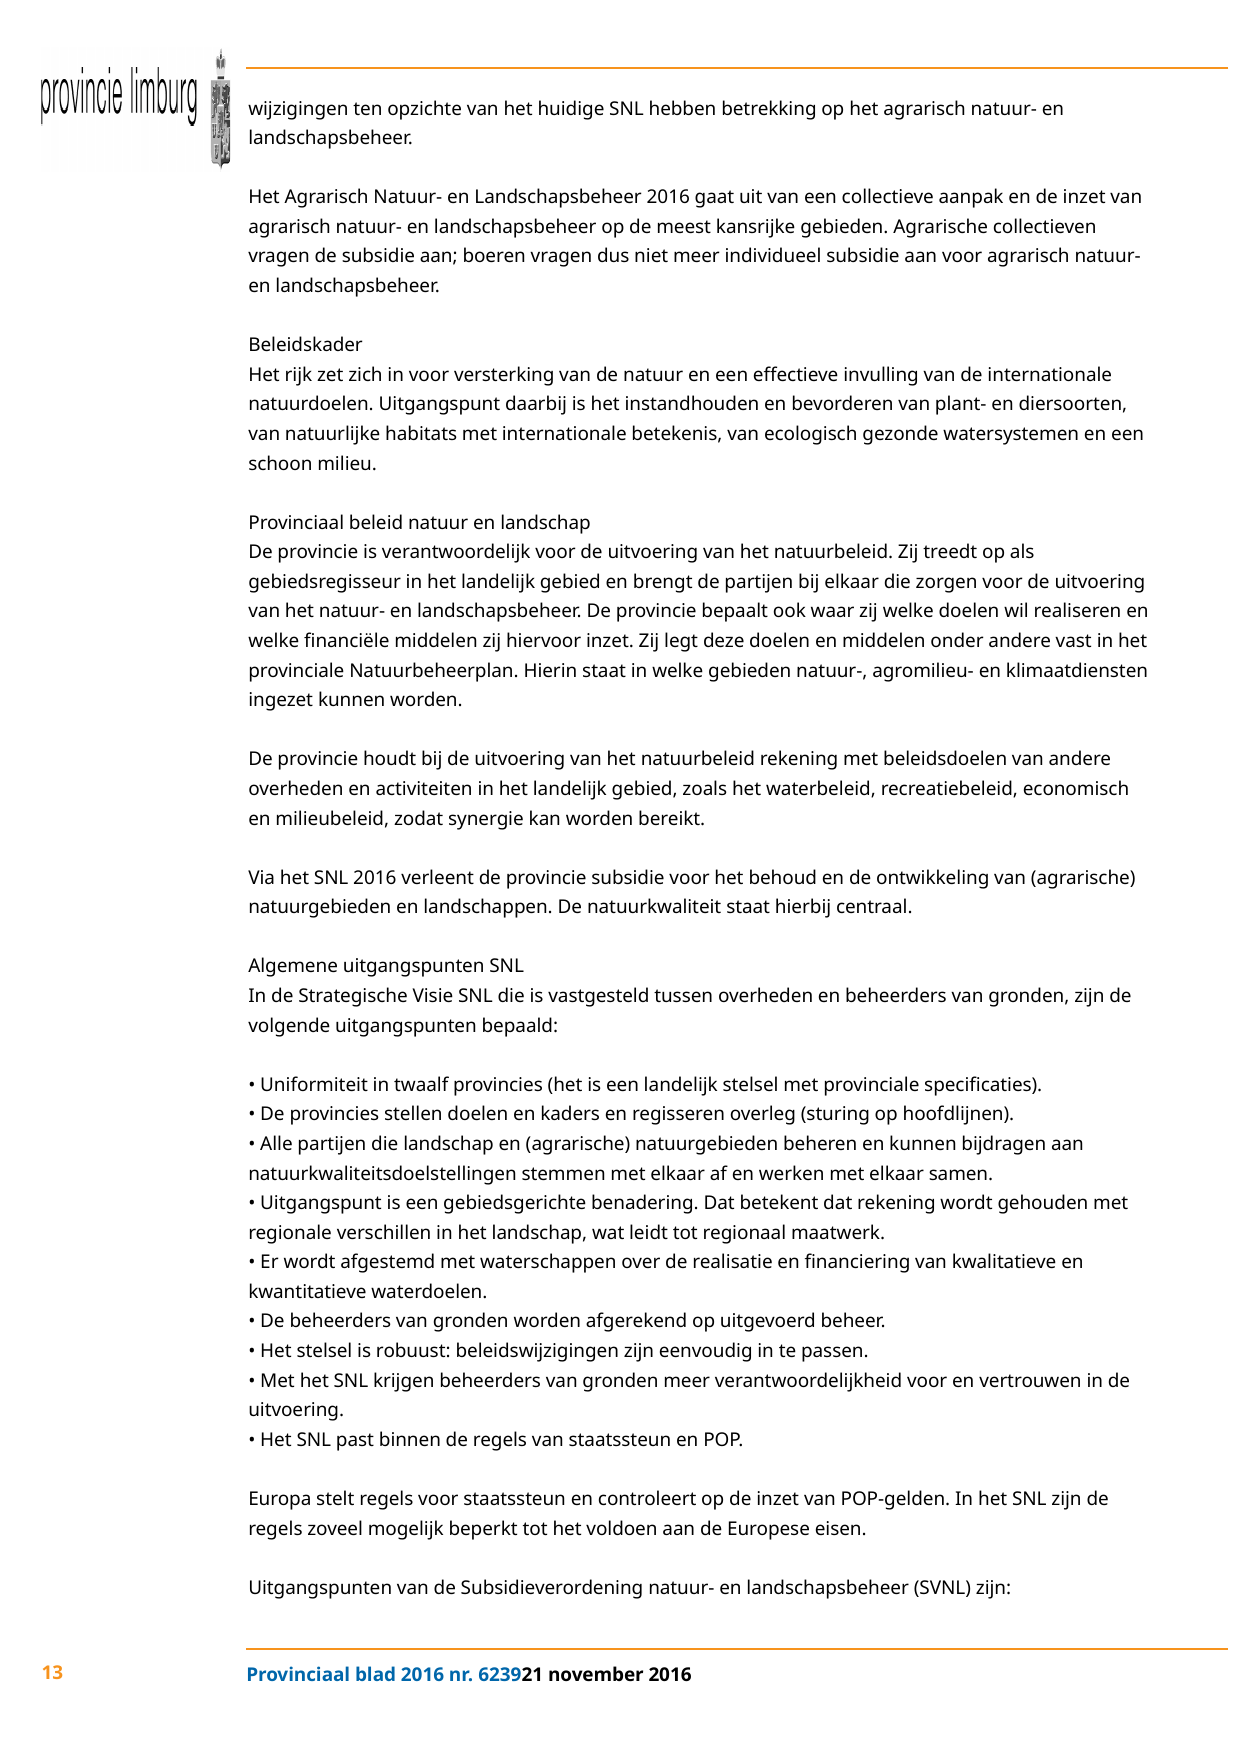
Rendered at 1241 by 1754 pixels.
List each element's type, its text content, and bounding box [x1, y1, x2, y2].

text Algemene uitgangspunten SNL [248, 953, 1152, 978]
text Beleidskader [248, 331, 1152, 357]
picture [41, 47, 231, 172]
text wijzigingen ten opzichte van het huidige SNL hebben betrekking op het agrarisch natuur- en landschapsbeheer. [248, 95, 1152, 150]
text Provinciaal beleid natuur en landschap [248, 509, 1152, 535]
text • Alle partijen die landschap en (agrarische) natuurgebieden beheren en kunnen bijdragen aan natuurkwaliteitsdoelstellingen stemmen met elkaar af en werken met elkaar samen. [248, 1130, 1152, 1186]
text • Er wordt afgestemd met waterschappen over de realisatie en financiering van kwalitatieve en kwantitatieve waterdoelen. [248, 1248, 1152, 1304]
text Uitgangspunten van de Subsidieverordening natuur- en landschapsbeheer (SVNL) zijn: [248, 1574, 1152, 1600]
text • Het SNL past binnen de regels van staatssteun en POP. [248, 1426, 1152, 1452]
text Het rijk zet zich in voor versterking van de natuur en een effectieve invulling van de internationale natuurdoelen. Uitgangspunt daarbij is het instandhouden en bevorderen van plant- en diersoorten, van natuurlijke habitats met internationale betekenis, van ecologisch gezonde watersystemen en een schoon milieu. [248, 361, 1152, 476]
text Het Agrarisch Natuur- en Landschapsbeheer 2016 gaat uit van een collectieve aanpak en de inzet van agrarisch natuur- en landschapsbeheer op de meest kansrijke gebieden. Agrarische collectieven vragen de subsidie aan; boeren vragen dus niet meer individueel subsidie aan voor agrarisch natuur- en landschapsbeheer. [248, 183, 1152, 298]
text • Het stelsel is robuust: beleidswijzigingen zijn eenvoudig in te passen. [248, 1337, 1152, 1363]
text • Met het SNL krijgen beheerders van gronden meer verantwoordelijkheid voor en vertrouwen in de uitvoering. [248, 1367, 1152, 1422]
text In de Strategische Visie SNL die is vastgesteld tussen overheden en beheerders van gronden, zijn de volgende uitgangspunten bepaald: [248, 982, 1152, 1038]
text Via het SNL 2016 verleent de provincie subsidie voor het behoud en de ontwikkeling van (agrarische) natuurgebieden en landschappen. De natuurkwaliteit staat hierbij centraal. [248, 864, 1152, 919]
text • Uitgangspunt is een gebiedsgerichte benadering. Dat betekent dat rekening wordt gehouden met regionale verschillen in het landschap, wat leidt tot regionaal maatwerk. [248, 1189, 1152, 1245]
text • Uniformiteit in twaalf provincies (het is een landelijk stelsel met provinciale specificaties). [248, 1071, 1152, 1097]
text De provincie houdt bij de uitvoering van het natuurbeleid rekening met beleidsdoelen van andere overheden en activiteiten in het landelijk gebied, zoals het waterbeleid, recreatiebeleid, economisch en milieubeleid, zodat synergie kan worden bereikt. [248, 746, 1152, 831]
text De provincie is verantwoordelijk voor de uitvoering van het natuurbeleid. Zij treedt op als gebiedsregisseur in het landelijk gebied en brengt de partijen bij elkaar die zorgen voor de uitvoering van het natuur- en landschapsbeheer. De provincie bepaalt ook waar zij welke doelen wil realiseren en welke financiële middelen zij hiervoor inzet. Zij legt deze doelen en middelen onder andere vast in het provinciale Natuurbeheerplan. Hierin staat in welke gebieden natuur-, agromilieu- en klimaatdiensten ingezet kunnen worden. [248, 538, 1152, 712]
text • De provincies stellen doelen en kaders en regisseren overleg (sturing op hoofdlijnen). [248, 1101, 1152, 1126]
text • De beheerders van gronden worden afgerekend op uitgevoerd beheer. [248, 1308, 1152, 1333]
text Europa stelt regels voor staatssteun en controleert op de inzet van POP-gelden. In het SNL zijn de regels zoveel mogelijk beperkt tot het voldoen aan de Europese eisen. [248, 1485, 1152, 1541]
